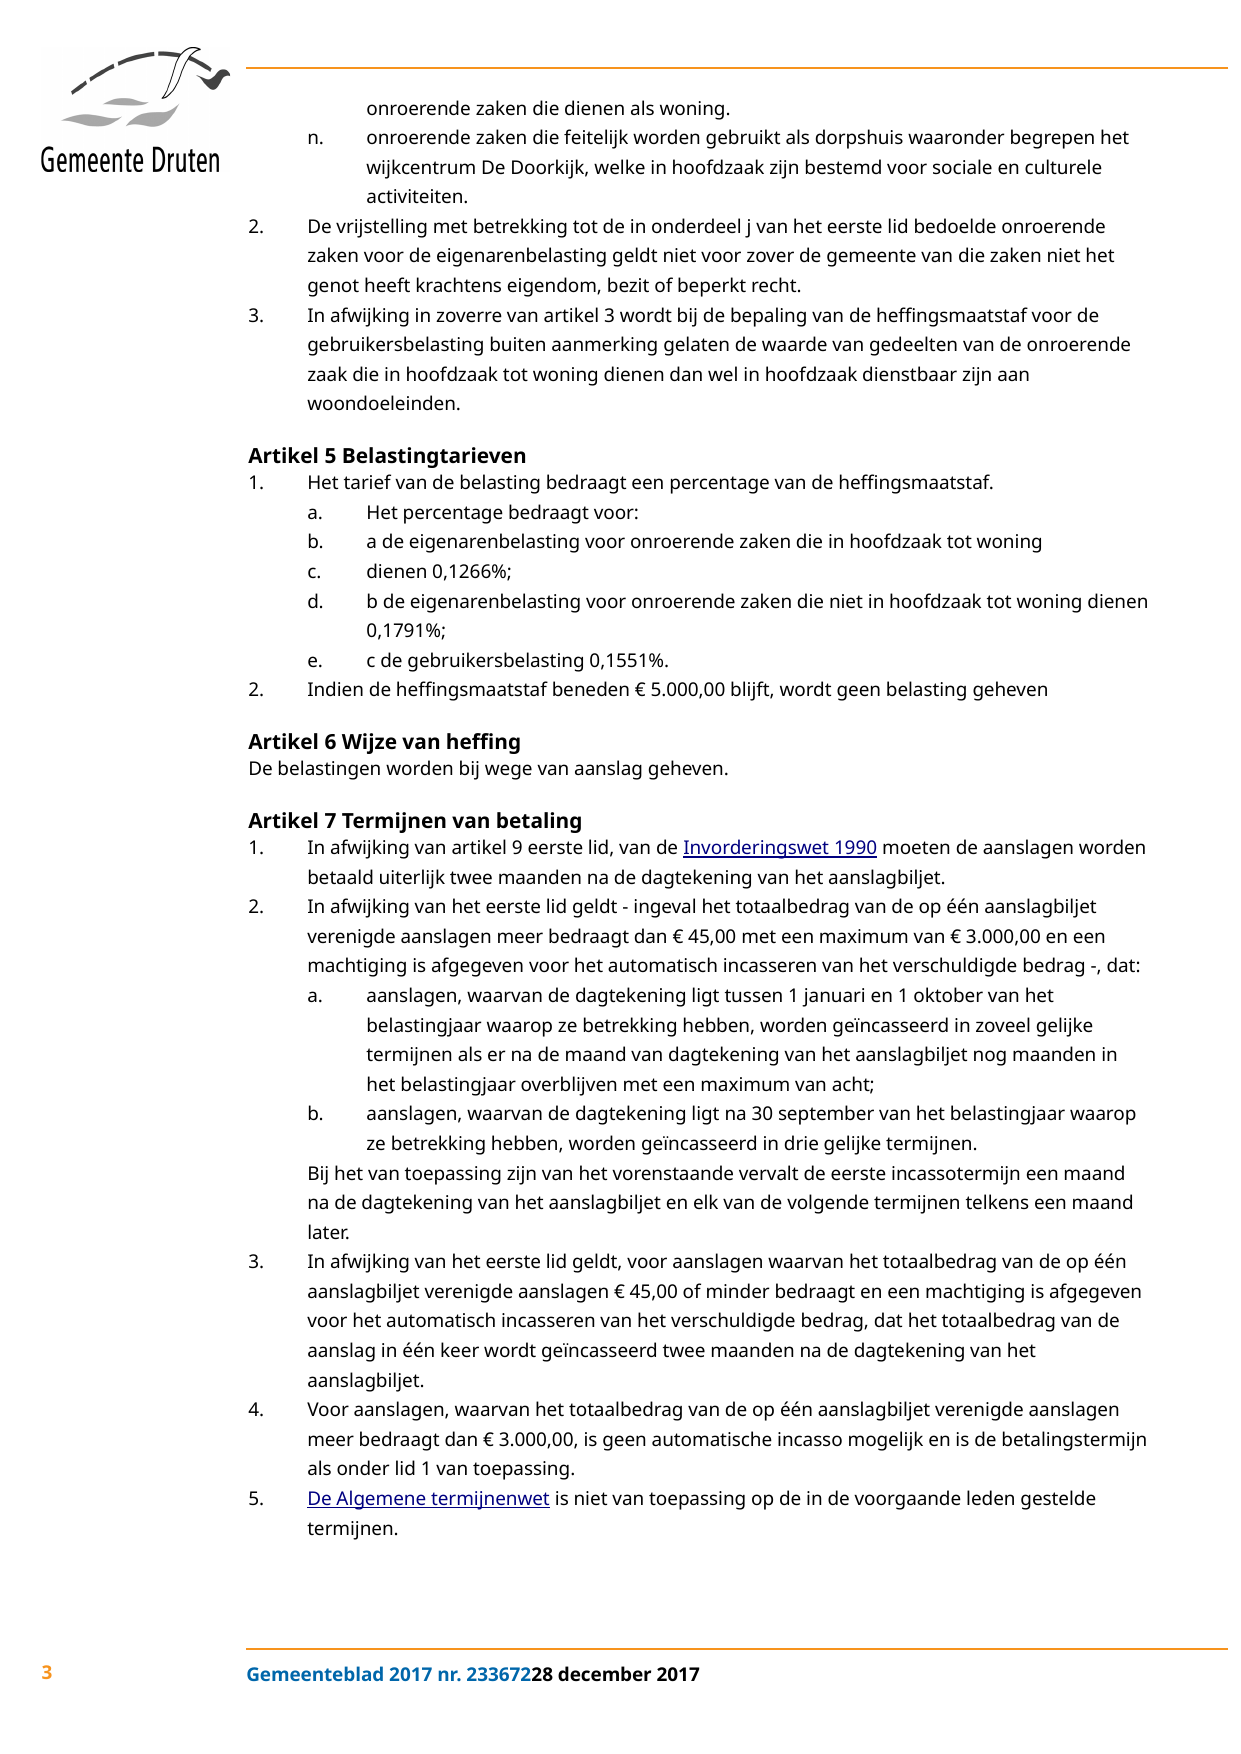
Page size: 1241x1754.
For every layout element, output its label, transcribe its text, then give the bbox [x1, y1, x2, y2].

list aanslagen, waarvan de dagtekening ligt tussen 1 januari en 1 oktober van het belastingjaar waarop ze betrekking hebben, worden geïncasseerd in zoveel gelijke termijnen als er na de maand van dagtekening van het aanslagbiljet nog maanden in het belastingjaar overblijven met een maximum van acht; [307, 982, 1152, 1097]
list De vrijstelling met betrekking tot de in onderdeel j van het eerste lid bedoelde onroerende zaken voor de eigenarenbelasting geldt niet voor zover de gemeente van die zaken niet het genot heeft krachtens eigendom, bezit of beperkt recht. [248, 213, 1152, 298]
list In afwijking in zoverre van artikel 3 wordt bij de bepaling van de heffingsmaatstaf voor de gebruikersbelasting buiten aanmerking gelaten de waarde van gedeelten van de onroerende zaak die in hoofdzaak tot woning dienen dan wel in hoofdzaak dienstbaar zijn aan woondoeleinden. [248, 302, 1152, 416]
list Het tarief van de belasting bedraagt een percentage van de heffingsmaatstaf. [248, 469, 1152, 495]
text De belastingen worden bij wege van aanslag geheven. [248, 755, 1152, 781]
list c de gebruikersbelasting 0,1551%. [307, 647, 1152, 673]
list Voor aanslagen, waarvan het totaalbedrag van de op één aanslagbiljet verenigde aanslagen meer bedraagt dan € 3.000,00, is geen automatische incasso mogelijk en is de betalingstermijn als onder lid 1 van toepassing. [248, 1396, 1152, 1481]
list Bij het van toepassing zijn van het vorenstaande vervalt de eerste incassotermijn een maand na de dagtekening van het aanslagbiljet en elk van de volgende termijnen telkens een maand later. [248, 1160, 1152, 1244]
list De Algemene termijnenwet is niet van toepassing op de in de voorgaande leden gestelde termijnen. [248, 1485, 1152, 1540]
list onroerende zaken die feitelijk worden gebruikt als dorpshuis waaronder begrepen het wijkcentrum De Doorkijk, welke in hoofdzaak zijn bestemd voor sociale en culturele activiteiten. [307, 124, 1152, 209]
picture [41, 47, 231, 172]
list b de eigenarenbelasting voor onroerende zaken die niet in hoofdzaak tot woning dienen 0,1791%; [307, 588, 1152, 643]
text Artikel 5 Belastingtarieven [248, 441, 1152, 469]
list In afwijking van artikel 9 eerste lid, van de Invorderingswet 1990 moeten de aanslagen worden betaald uiterlijk twee maanden na de dagtekening van het aanslagbiljet. [248, 834, 1152, 889]
list In afwijking van het eerste lid geldt - ingeval het totaalbedrag van de op één aanslagbiljet verenigde aanslagen meer bedraagt dan € 45,00 met een maximum van € 3.000,00 en een machtiging is afgegeven voor het automatisch incasseren van het verschuldigde bedrag -, dat: [248, 893, 1152, 978]
list Indien de heffingsmaatstaf beneden € 5.000,00 blijft, wordt geen belasting geheven [248, 677, 1152, 702]
text Artikel 6 Wijze van heffing [248, 727, 1152, 755]
list onroerende zaken die dienen als woning. [307, 95, 1152, 121]
list Het percentage bedraagt voor: [307, 499, 1152, 525]
list In afwijking van het eerste lid geldt, voor aanslagen waarvan het totaalbedrag van de op één aanslagbiljet verenigde aanslagen € 45,00 of minder bedraagt en een machtiging is afgegeven voor het automatisch incasseren van het verschuldigde bedrag, dat het totaalbedrag van de aanslag in één keer wordt geïncasseerd twee maanden na de dagtekening van het aanslagbiljet. [248, 1248, 1152, 1392]
list aanslagen, waarvan de dagtekening ligt na 30 september van het belastingjaar waarop ze betrekking hebben, worden geïncasseerd in drie gelijke termijnen. [307, 1101, 1152, 1156]
list dienen 0,1266%; [307, 558, 1152, 584]
list a de eigenarenbelasting voor onroerende zaken die in hoofdzaak tot woning [307, 529, 1152, 554]
text Artikel 7 Termijnen van betaling [248, 806, 1152, 834]
